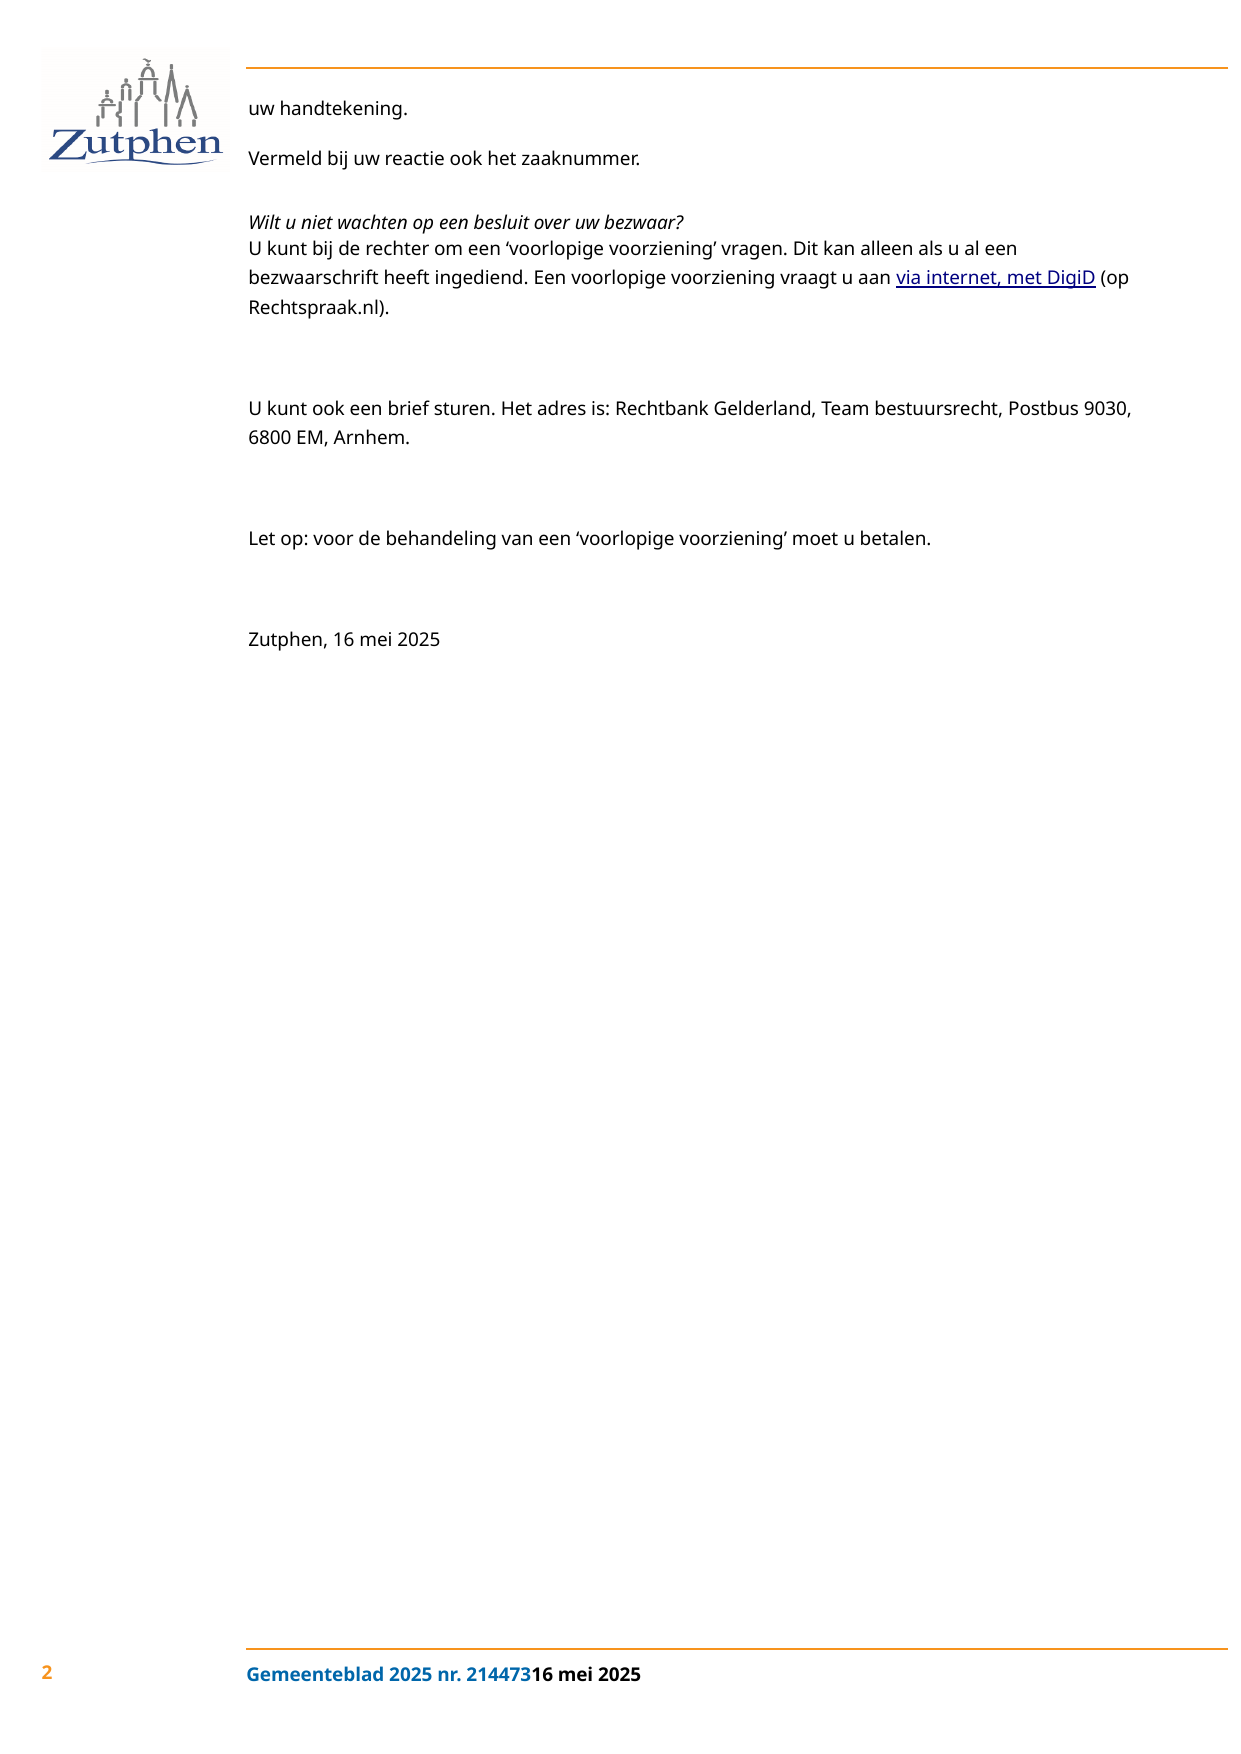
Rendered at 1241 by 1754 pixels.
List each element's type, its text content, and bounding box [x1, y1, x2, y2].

text U kunt bij de rechter om een ‘voorlopige voorziening’ vragen. Dit kan alleen als u al een bezwaarschrift heeft ingediend. Een voorlopige voorziening vraagt u aan via internet, met DigiD (op Rechtspraak.nl). [248, 235, 1152, 320]
text Wilt u niet wachten op een besluit over uw bezwaar? [248, 209, 1152, 235]
text Let op: voor de behandeling van een ‘voorlopige voorziening’ moet u betalen. [248, 525, 1152, 551]
text U kunt ook een brief sturen. Het adres is: Rechtbank Gelderland, Team bestuursrecht, Postbus 9030, 6800 EM, Arnhem. [248, 395, 1152, 450]
text Zutphen, 16 mei 2025 [248, 626, 1152, 652]
text Vermeld bij uw reactie ook het zaaknummer. [248, 145, 1152, 171]
picture [41, 47, 231, 172]
text uw handtekening. [248, 95, 1152, 121]
